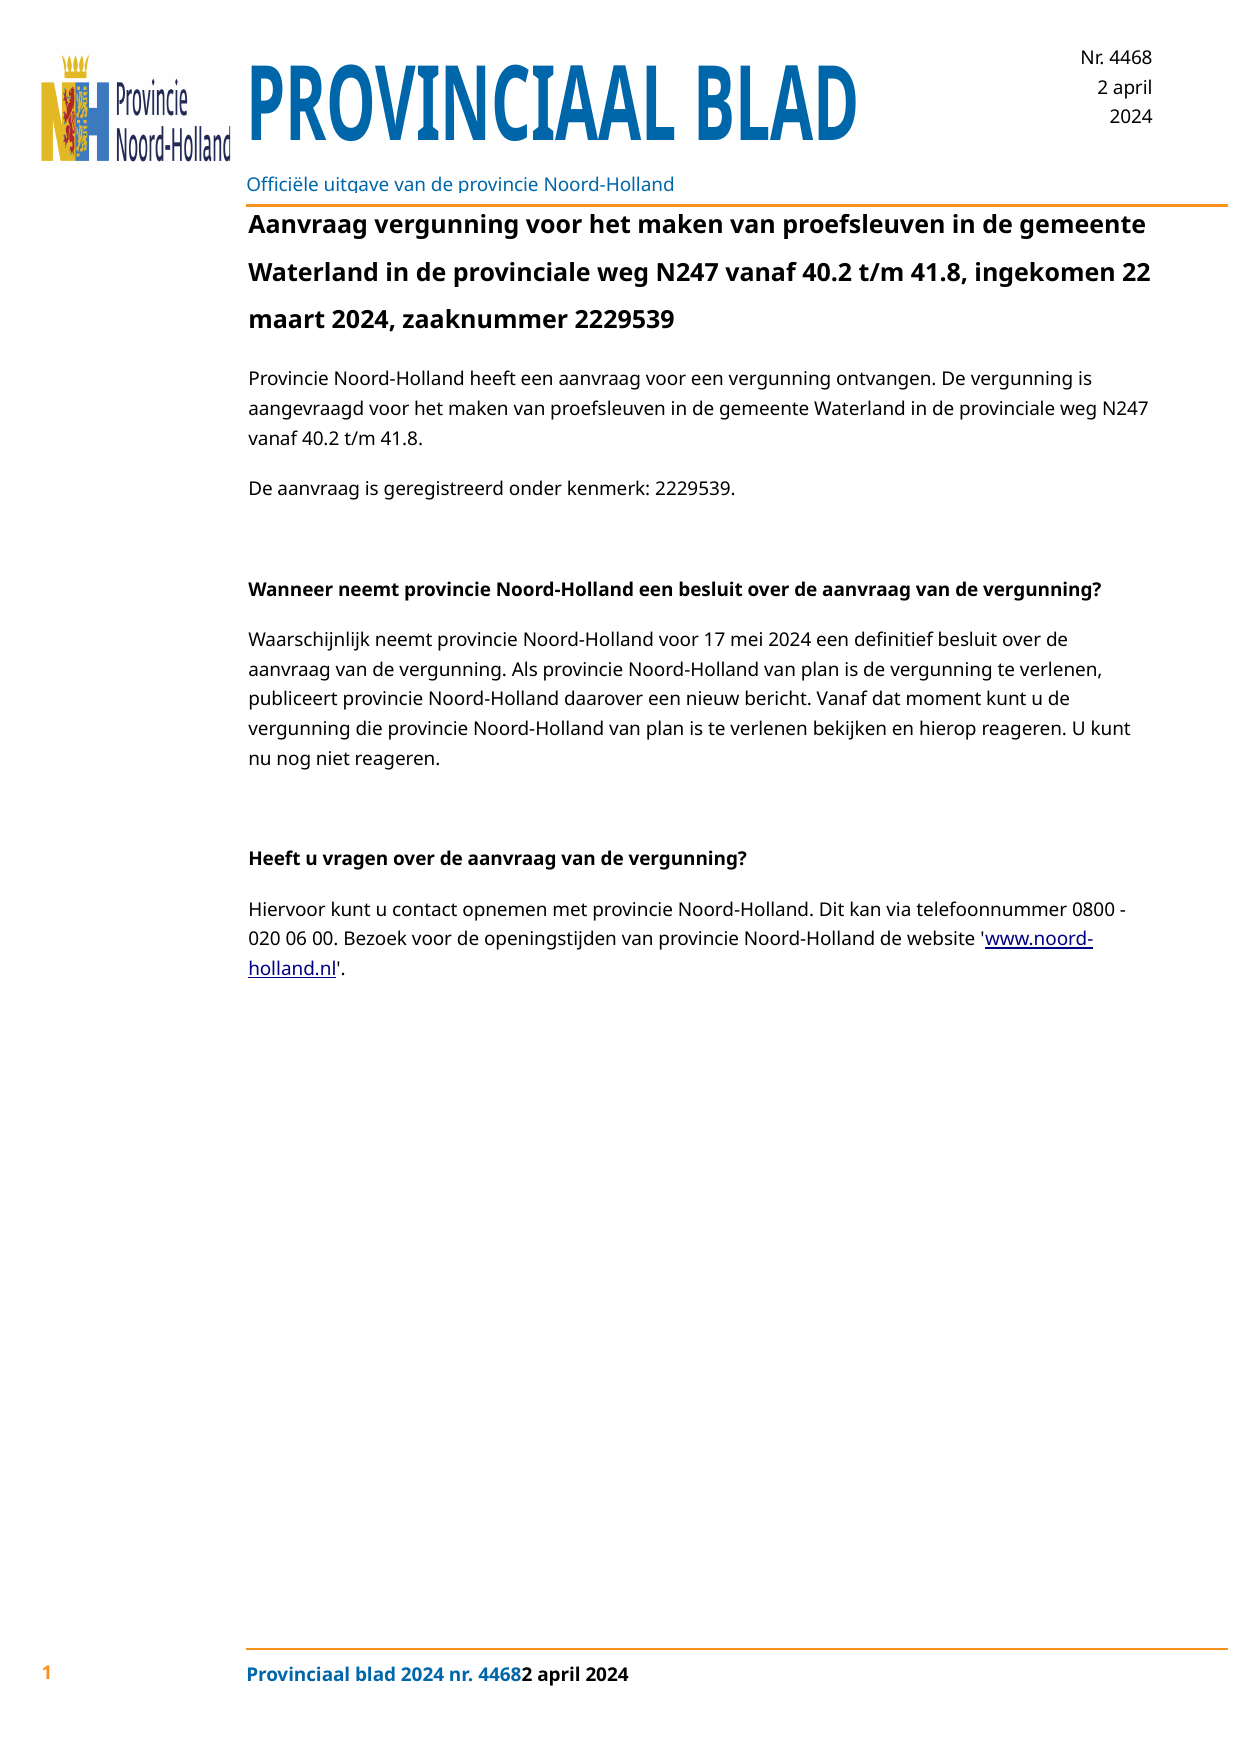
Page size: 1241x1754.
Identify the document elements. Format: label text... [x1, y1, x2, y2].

picture [41, 47, 231, 172]
text Provincie Noord-Holland heeft een aanvraag voor een vergunning ontvangen. De vergunning is aangevraagd voor het maken van proefsleuven in de gemeente Waterland in de provinciale weg N247 vanaf 40.2 t/m 41.8. [248, 366, 1152, 450]
text Aanvraag vergunning voor het maken van proefsleuven in de gemeente Waterland in de provinciale weg N247 vanaf 40.2 t/m 41.8, ingekomen 22 maart 2024, zaaknummer 2229539 [248, 207, 1152, 336]
text Heeft u vragen over de aanvraag van de vergunning? [248, 846, 1152, 871]
text Waarschijnlijk neemt provincie Noord-Holland voor 17 mei 2024 een definitief besluit over de aanvraag van de vergunning. Als provincie Noord-Holland van plan is de vergunning te verlenen, publiceert provincie Noord-Holland daarover een nieuw bericht. Vanaf dat moment kunt u de vergunning die provincie Noord-Holland van plan is te verlenen bekijken en hierop reageren. U kunt nu nog niet reageren. [248, 626, 1152, 770]
text Wanneer neemt provincie Noord-Holland een besluit over de aanvraag van de vergunning? [248, 576, 1152, 602]
text Hiervoor kunt u contact opnemen met provincie Noord-Holland. Dit kan via telefoonnummer 0800 - 020 06 00. Bezoek voor de openingstijden van provincie Noord-Holland de website 'www.noord-holland.nl'. [248, 896, 1152, 981]
text De aanvraag is geregistreerd onder kenmerk: 2229539. [248, 475, 1152, 501]
